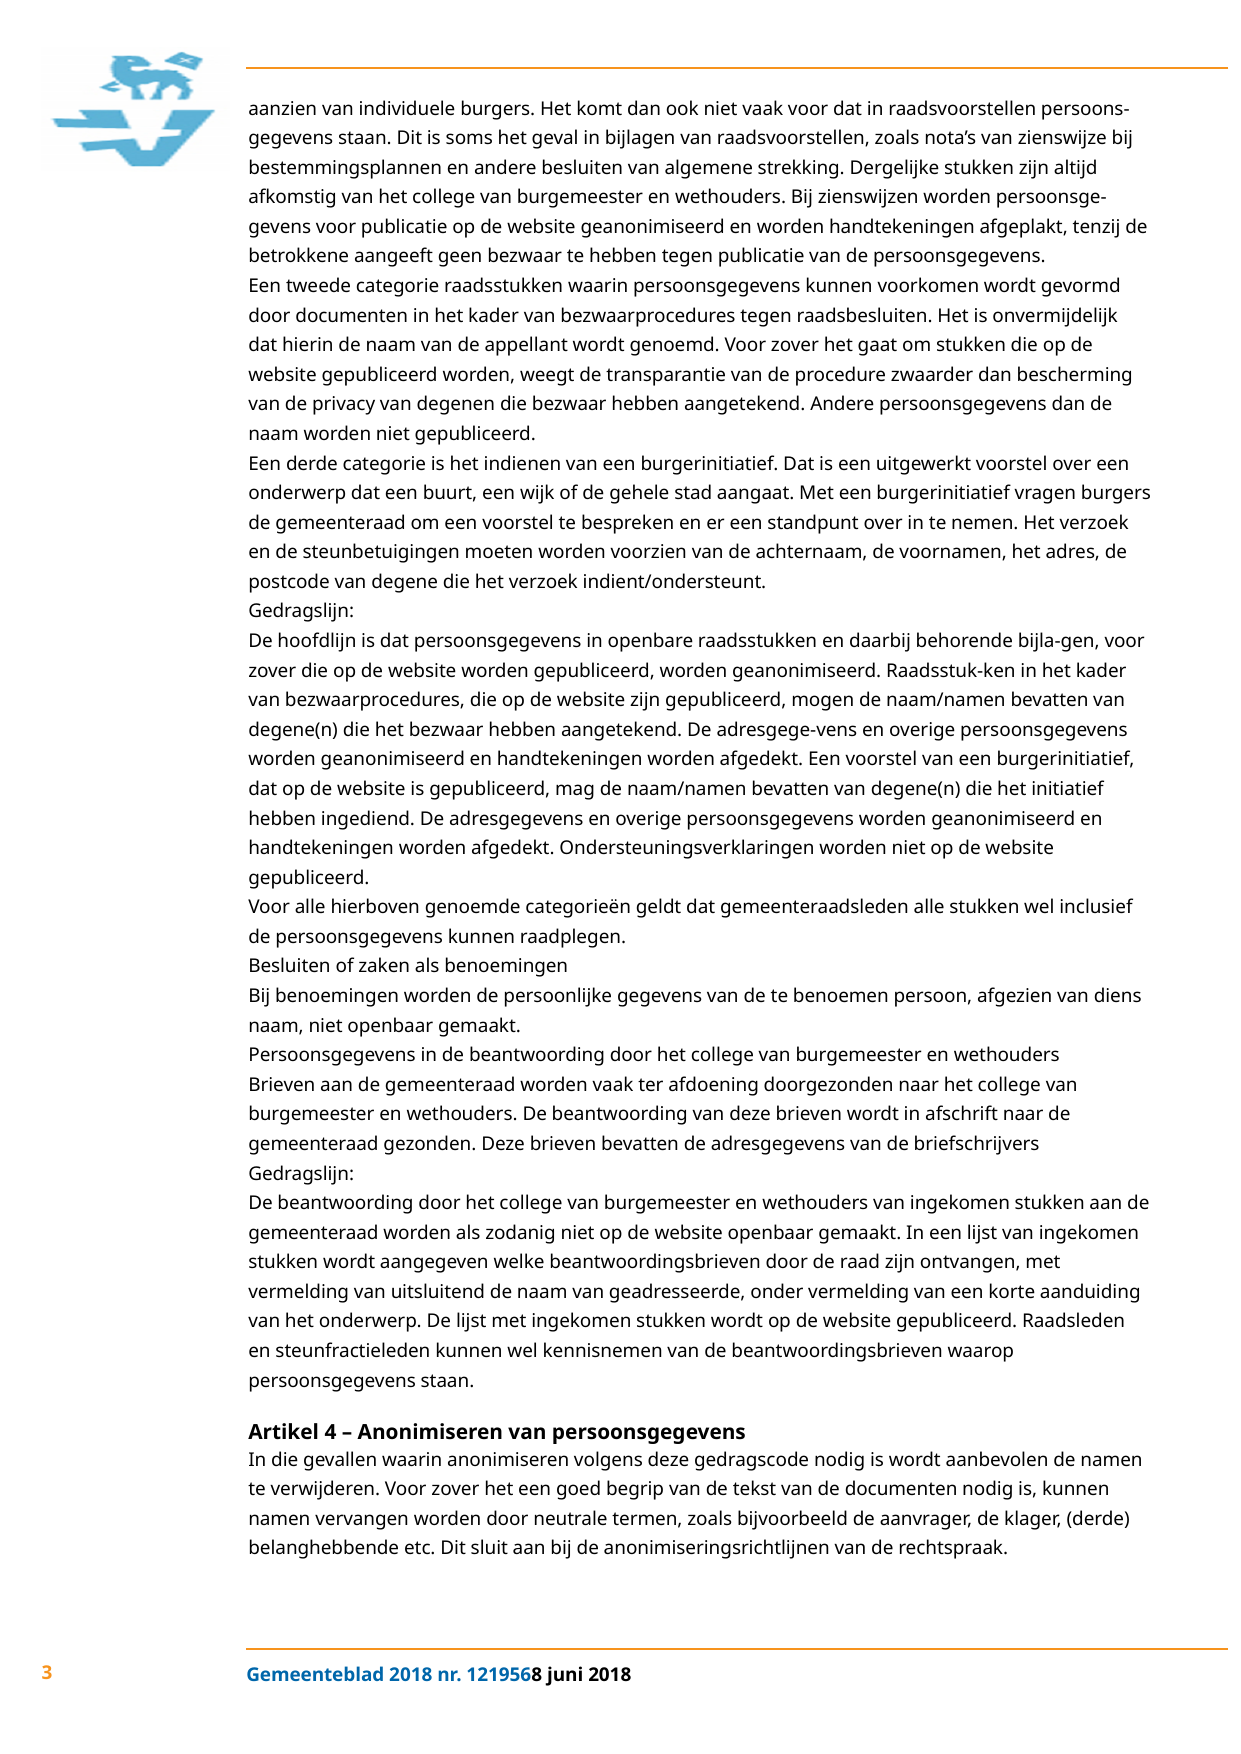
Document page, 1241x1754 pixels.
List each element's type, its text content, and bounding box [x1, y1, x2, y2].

text Een derde categorie is het indienen van een burgerinitiatief. Dat is een uitgewerkt voorstel over een onderwerp dat een buurt, een wijk of de gehele stad aangaat. Met een burgerinitiatief vragen burgers de gemeenteraad om een voorstel te bespreken en er een standpunt over in te nemen. Het verzoek en de steunbetuigingen moeten worden voorzien van de achternaam, de voornamen, het adres, de postcode van degene die het verzoek indient/ondersteunt. [248, 450, 1152, 594]
text Artikel 4 – Anonimiseren van persoonsgegevens [248, 1417, 1152, 1446]
text Besluiten of zaken als benoemingen [248, 953, 1152, 978]
picture [41, 47, 231, 172]
text Persoonsgegevens in de beantwoording door het college van burgemeester en wethouders [248, 1041, 1152, 1067]
text In die gevallen waarin anonimiseren volgens deze gedragscode nodig is wordt aanbevolen de namen te verwijderen. Voor zover het een goed begrip van de tekst van de documenten nodig is, kunnen namen vervangen worden door neutrale termen, zoals bijvoorbeeld de aanvrager, de klager, (derde) belanghebbende etc. Dit sluit aan bij de anonimiseringsrichtlijnen van de rechtspraak. [248, 1446, 1152, 1560]
text Brieven aan de gemeenteraad worden vaak ter afdoening doorgezonden naar het college van burgemeester en wethouders. De beantwoording van deze brieven wordt in afschrift naar de gemeenteraad gezonden. Deze brieven bevatten de adresgegevens van de briefschrijvers [248, 1071, 1152, 1156]
text Gedragslijn: [248, 598, 1152, 623]
text Gedragslijn: [248, 1160, 1152, 1186]
text Voor alle hierboven genoemde categorieën geldt dat gemeenteraadsleden alle stukken wel inclusief de persoonsgegevens kunnen raadplegen. [248, 893, 1152, 949]
text De hoofdlijn is dat persoonsgegevens in openbare raadsstukken en daarbij behorende bijla-gen, voor zover die op de website worden gepubliceerd, worden geanonimiseerd. Raadsstuk-ken in het kader van bezwaarprocedures, die op de website zijn gepubliceerd, mogen de naam/namen bevatten van degene(n) die het bezwaar hebben aangetekend. De adresgege-vens en overige persoonsgegevens worden geanonimiseerd en handtekeningen worden afgedekt. Een voorstel van een burgerinitiatief, dat op de website is gepubliceerd, mag de naam/namen bevatten van degene(n) die het initiatief hebben ingediend. De adresgegevens en overige persoonsgegevens worden geanonimiseerd en handtekeningen worden afgedekt. Ondersteuningsverklaringen worden niet op de website gepubliceerd. [248, 627, 1152, 890]
text De beantwoording door het college van burgemeester en wethouders van ingekomen stukken aan de gemeenteraad worden als zodanig niet op de website openbaar gemaakt. In een lijst van ingekomen stukken wordt aangegeven welke beantwoordingsbrieven door de raad zijn ontvangen, met vermelding van uitsluitend de naam van geadresseerde, onder vermelding van een korte aanduiding van het onderwerp. De lijst met ingekomen stukken wordt op de website gepubliceerd. Raadsleden en steunfractieleden kunnen wel kennisnemen van de beantwoordingsbrieven waarop persoonsgegevens staan. [248, 1189, 1152, 1393]
text aanzien van individuele burgers. Het komt dan ook niet vaak voor dat in raadsvoorstellen persoons-gegevens staan. Dit is soms het geval in bijlagen van raadsvoorstellen, zoals nota’s van zienswijze bij bestemmingsplannen en andere besluiten van algemene strekking. Dergelijke stukken zijn altijd afkomstig van het college van burgemeester en wethouders. Bij zienswijzen worden persoonsge-gevens voor publicatie op de website geanonimiseerd en worden handtekeningen afgeplakt, tenzij de betrokkene aangeeft geen bezwaar te hebben tegen publicatie van de persoonsgegevens. [248, 95, 1152, 268]
text Bij benoemingen worden de persoonlijke gegevens van de te benoemen persoon, afgezien van diens naam, niet openbaar gemaakt. [248, 982, 1152, 1038]
text Een tweede categorie raadsstukken waarin persoonsgegevens kunnen voorkomen wordt gevormd door documenten in het kader van bezwaarprocedures tegen raadsbesluiten. Het is onvermijdelijk dat hierin de naam van de appellant wordt genoemd. Voor zover het gaat om stukken die op de website gepubliceerd worden, weegt de transparantie van de procedure zwaarder dan bescherming van de privacy van degenen die bezwaar hebben aangetekend. Andere persoonsgegevens dan de naam worden niet gepubliceerd. [248, 272, 1152, 446]
